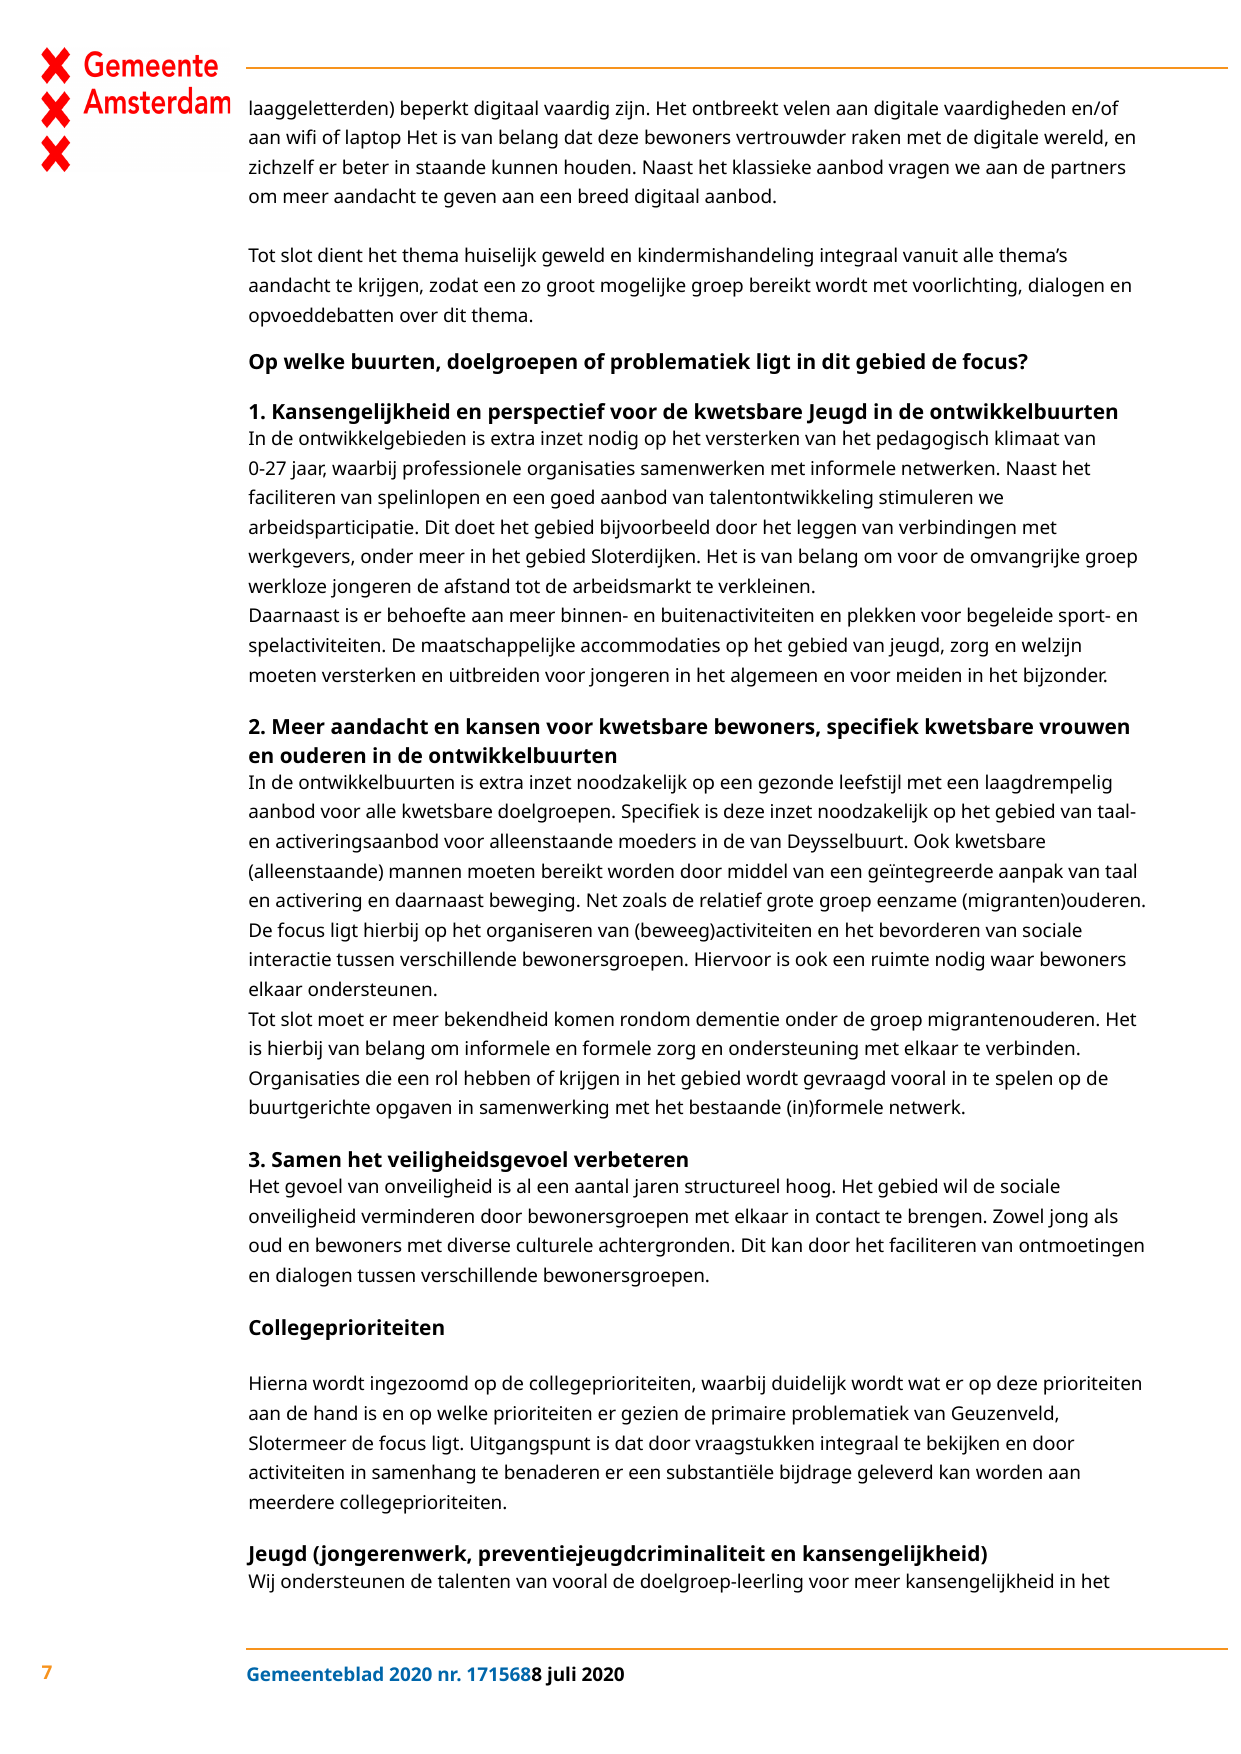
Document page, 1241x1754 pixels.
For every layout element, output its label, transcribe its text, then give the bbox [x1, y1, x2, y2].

text Jeugd (jongerenwerk, preventiejeugdcriminaliteit en kansengelijkheid) [248, 1539, 1152, 1568]
text Het gevoel van onveiligheid is al een aantal jaren structureel hoog. Het gebied wil de sociale onveiligheid verminderen door bewonersgroepen met elkaar in contact te brengen. Zowel jong als oud en bewoners met diverse culturele achtergronden. Dit kan door het faciliteren van ontmoetingen en dialogen tussen verschillende bewonersgroepen. [248, 1173, 1152, 1288]
text Tot slot moet er meer bekendheid komen rondom dementie onder de groep migrantenouderen. Het is hierbij van belang om informele en formele zorg en ondersteuning met elkaar te verbinden. Organisaties die een rol hebben of krijgen in het gebied wordt gevraagd vooral in te spelen op de buurtgerichte opgaven in samenwerking met het bestaande (in)formele netwerk. [248, 1006, 1152, 1120]
text Tot slot dient het thema huiselijk geweld en kindermishandeling integraal vanuit alle thema’s aandacht te krijgen, zodat een zo groot mogelijke groep bereikt wordt met voorlichting, dialogen en opvoeddebatten over dit thema. [248, 243, 1152, 328]
text Hierna wordt ingezoomd op de collegeprioriteiten, waarbij duidelijk wordt wat er op deze prioriteiten aan de hand is en op welke prioriteiten er gezien de primaire problematiek van Geuzenveld, Slotermeer de focus ligt. Uitgangspunt is dat door vraagstukken integraal te bekijken en door activiteiten in samenhang te benaderen er een substantiële bijdrage geleverd kan worden aan meerdere collegeprioriteiten. [248, 1371, 1152, 1515]
text Op welke buurten, doelgroepen of problematiek ligt in dit gebied de focus? [248, 347, 1152, 376]
text Daarnaast is er behoefte aan meer binnen- en buitenactiviteiten en plekken voor begeleide sport- en spelactiviteiten. De maatschappelijke accommodaties op het gebied van jeugd, zorg en welzijn moeten versterken en uitbreiden voor jongeren in het algemeen en voor meiden in het bijzonder. [248, 603, 1152, 688]
picture [41, 47, 231, 172]
text Wij ondersteunen de talenten van vooral de doelgroep-leerling voor meer kansengelijkheid in het [248, 1568, 1152, 1593]
text In de ontwikkelgebieden is extra inzet nodig op het versterken van het pedagogisch klimaat van [248, 425, 1152, 451]
text 0-27 jaar, waarbij professionele organisaties samenwerken met informele netwerken. Naast het faciliteren van spelinlopen en een goed aanbod van talentontwikkeling stimuleren we arbeidsparticipatie. Dit doet het gebied bijvoorbeeld door het leggen van verbindingen met werkgevers, onder meer in het gebied Sloterdijken. Het is van belang om voor de omvangrijke groep werkloze jongeren de afstand tot de arbeidsmarkt te verkleinen. [248, 455, 1152, 599]
text 1. Kansengelijkheid en perspectief voor de kwetsbare Jeugd in de ontwikkelbuurten [248, 397, 1152, 425]
text laaggeletterden) beperkt digitaal vaardig zijn. Het ontbreekt velen aan digitale vaardigheden en/of aan wifi of laptop Het is van belang dat deze bewoners vertrouwder raken met de digitale wereld, en zichzelf er beter in staande kunnen houden. Naast het klassieke aanbod vragen we aan de partners om meer aandacht te geven aan een breed digitaal aanbod. [248, 95, 1152, 209]
text 2. Meer aandacht en kansen voor kwetsbare bewoners, specifiek kwetsbare vrouwen en ouderen in de ontwikkelbuurten [248, 712, 1152, 769]
text Collegeprioriteiten [248, 1313, 1152, 1341]
text De focus ligt hierbij op het organiseren van (beweeg)activiteiten en het bevorderen van sociale interactie tussen verschillende bewonersgroepen. Hiervoor is ook een ruimte nodig waar bewoners elkaar ondersteunen. [248, 917, 1152, 1002]
text 3. Samen het veiligheidsgevoel verbeteren [248, 1145, 1152, 1173]
text In de ontwikkelbuurten is extra inzet noodzakelijk op een gezonde leefstijl met een laagdrempelig aanbod voor alle kwetsbare doelgroepen. Specifiek is deze inzet noodzakelijk op het gebied van taal- en activeringsaanbod voor alleenstaande moeders in de van Deysselbuurt. Ook kwetsbare (alleenstaande) mannen moeten bereikt worden door middel van een geïntegreerde aanpak van taal en activering en daarnaast beweging. Net zoals de relatief grote groep eenzame (migranten)ouderen. [248, 769, 1152, 913]
